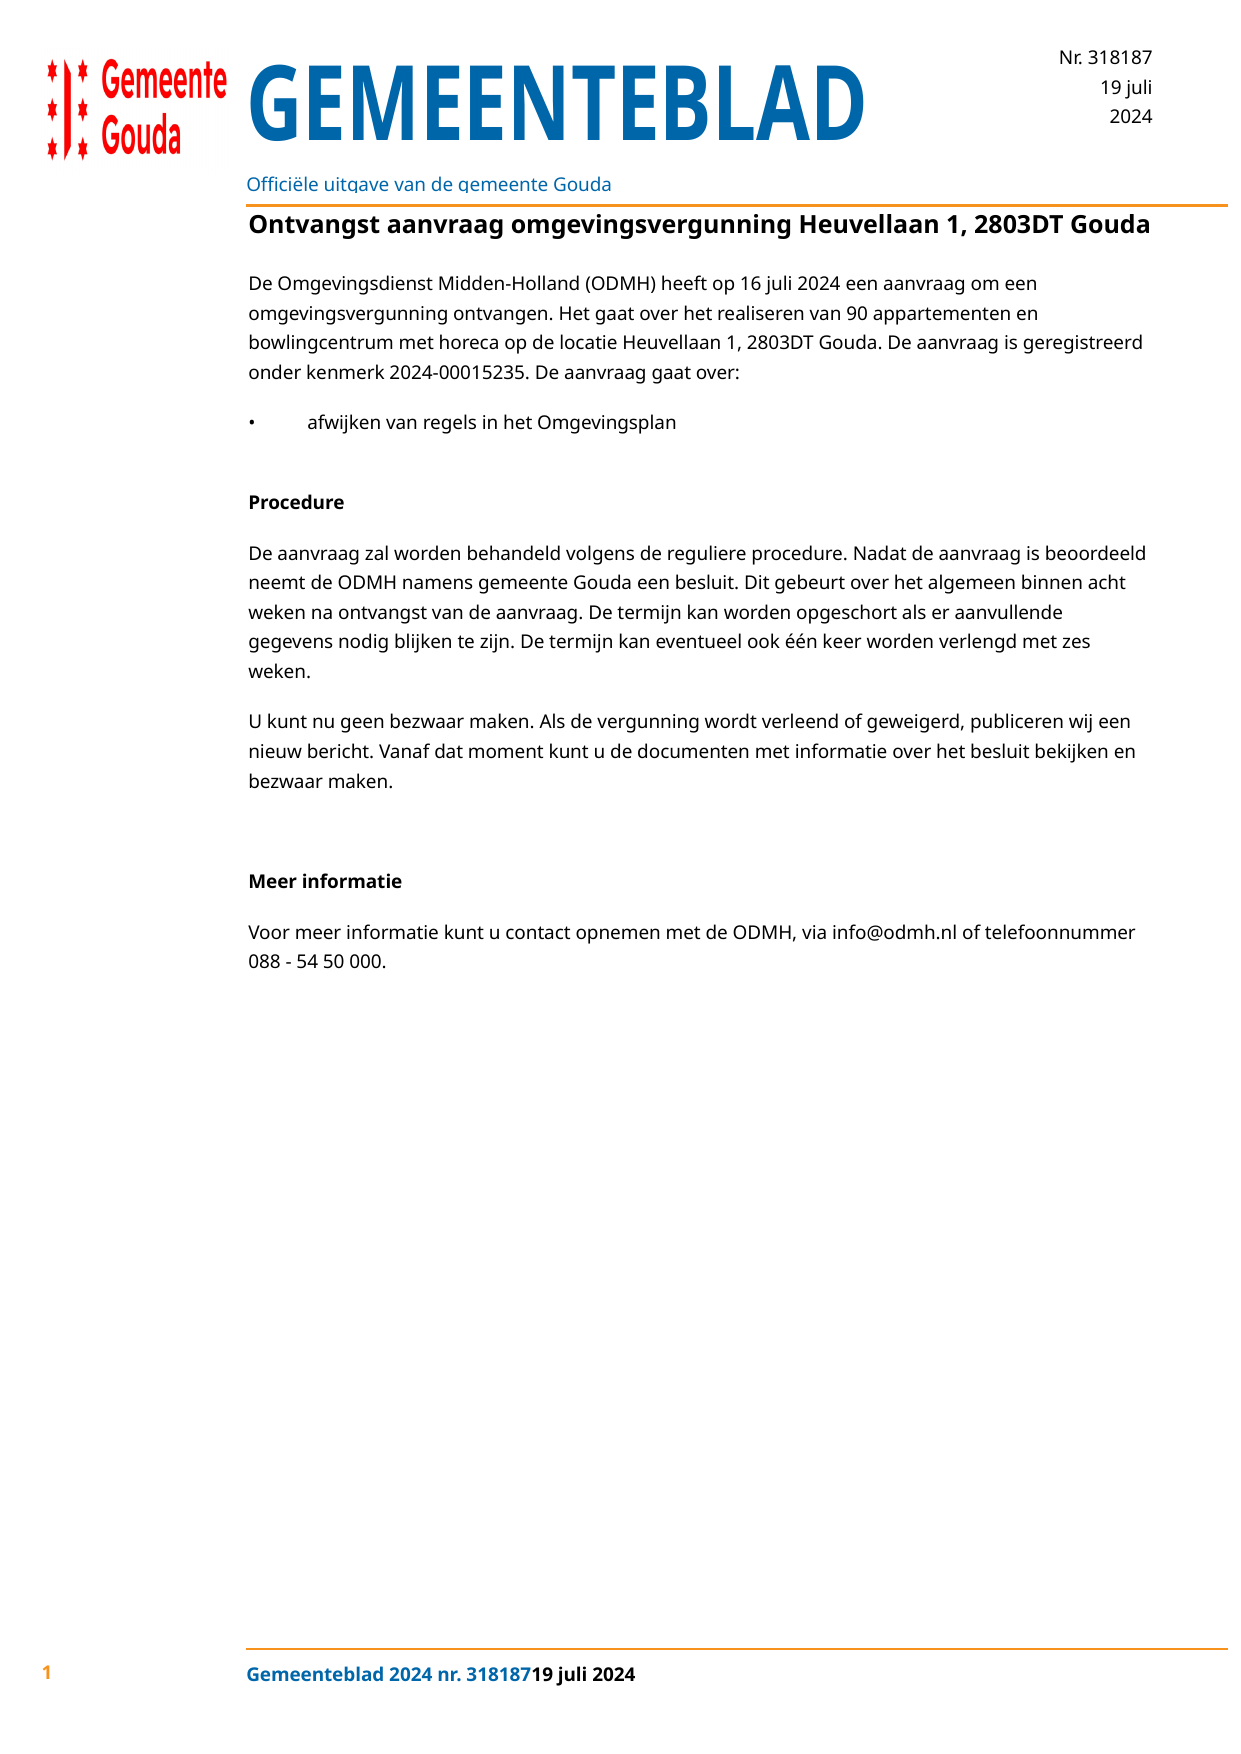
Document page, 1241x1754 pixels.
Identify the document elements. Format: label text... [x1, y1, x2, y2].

list afwijken van regels in het Omgevingsplan [248, 409, 1152, 435]
text De Omgevingsdienst Midden-Holland (ODMH) heeft op 16 juli 2024 een aanvraag om een omgevingsvergunning ontvangen. Het gaat over het realiseren van 90 appartementen en bowlingcentrum met horeca op de locatie Heuvellaan 1, 2803DT Gouda. De aanvraag is geregistreerd onder kenmerk 2024-00015235. De aanvraag gaat over: [248, 270, 1152, 385]
text Meer informatie [248, 869, 1152, 894]
text De aanvraag zal worden behandeld volgens de reguliere procedure. Nadat de aanvraag is beoordeeld neemt de ODMH namens gemeente Gouda een besluit. Dit gebeurt over het algemeen binnen acht weken na ontvangst van de aanvraag. De termijn kan worden opgeschort als er aanvullende gegevens nodig blijken te zijn. De termijn kan eventueel ook één keer worden verlengd met zes weken. [248, 540, 1152, 684]
text Voor meer informatie kunt u contact opnemen met de ODMH, via info@odmh.nl of telefoonnummer 088 - 54 50 000. [248, 919, 1152, 974]
text Procedure [248, 489, 1152, 515]
picture [41, 47, 231, 172]
text U kunt nu geen bezwaar maken. Als de vergunning wordt verleend of geweigerd, publiceren wij een nieuw bericht. Vanaf dat moment kunt u de documenten met informatie over het besluit bekijken en bezwaar maken. [248, 709, 1152, 793]
text Ontvangst aanvraag omgevingsvergunning Heuvellaan 1, 2803DT Gouda [248, 207, 1152, 241]
